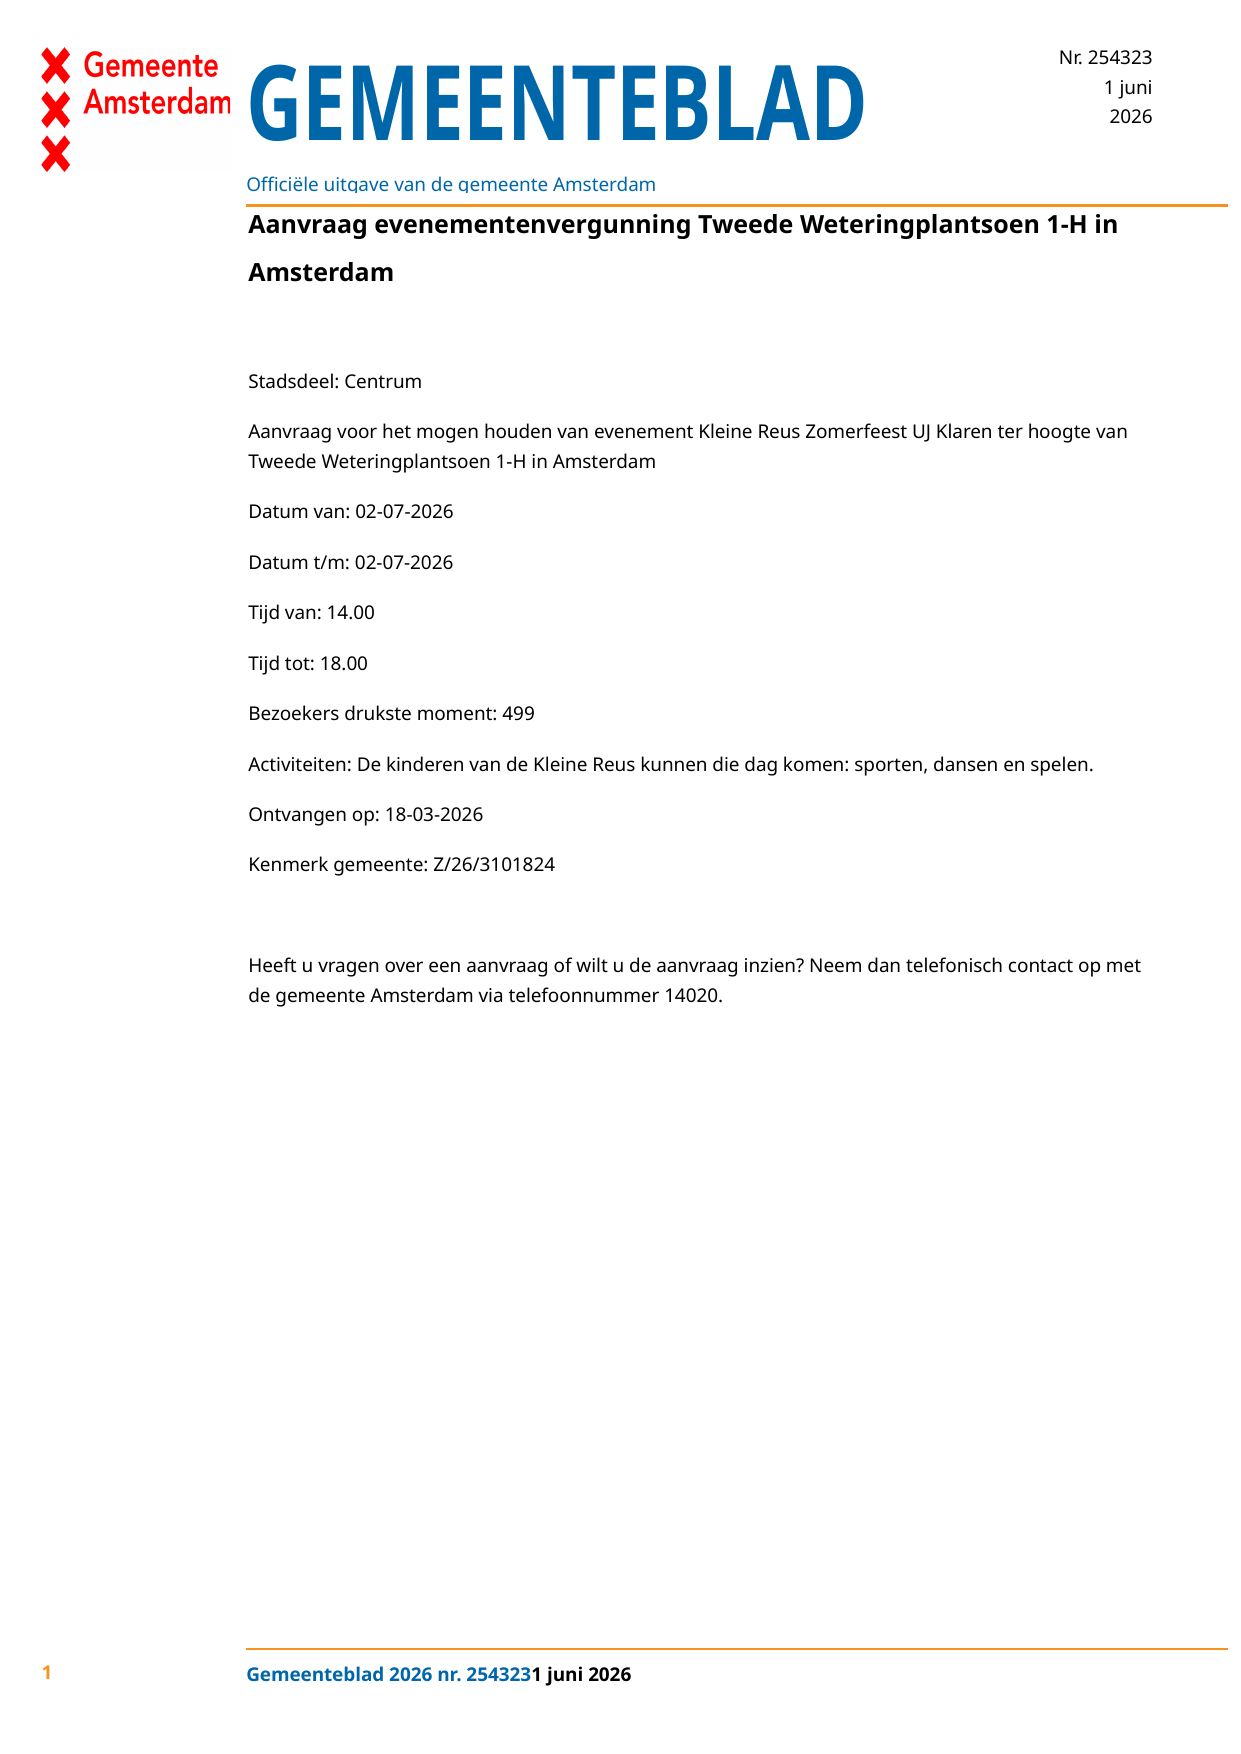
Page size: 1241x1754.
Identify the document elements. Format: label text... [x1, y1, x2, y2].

text Aanvraag voor het mogen houden van evenement Kleine Reus Zomerfeest UJ Klaren ter hoogte van Tweede Weteringplantsoen 1-H in Amsterdam [248, 419, 1152, 474]
text Stadsdeel: Centrum [248, 368, 1152, 394]
text Ontvangen op: 18-03-2026 [248, 801, 1152, 827]
text Datum van: 02-07-2026 [248, 499, 1152, 524]
text Activiteiten: De kinderen van de Kleine Reus kunnen die dag komen: sporten, dansen en spelen. [248, 751, 1152, 777]
text Aanvraag evenementenvergunning Tweede Weteringplantsoen 1-H in Amsterdam [248, 207, 1152, 288]
text Kenmerk gemeente: Z/26/3101824 [248, 852, 1152, 877]
text Datum t/m: 02-07-2026 [248, 549, 1152, 575]
picture [41, 47, 231, 172]
text Tijd van: 14.00 [248, 599, 1152, 625]
text Bezoekers drukste moment: 499 [248, 700, 1152, 726]
text Heeft u vragen over een aanvraag of wilt u de aanvraag inzien? Neem dan telefonisch contact op met de gemeente Amsterdam via telefoonnummer 14020. [248, 952, 1152, 1008]
text Tijd tot: 18.00 [248, 650, 1152, 676]
